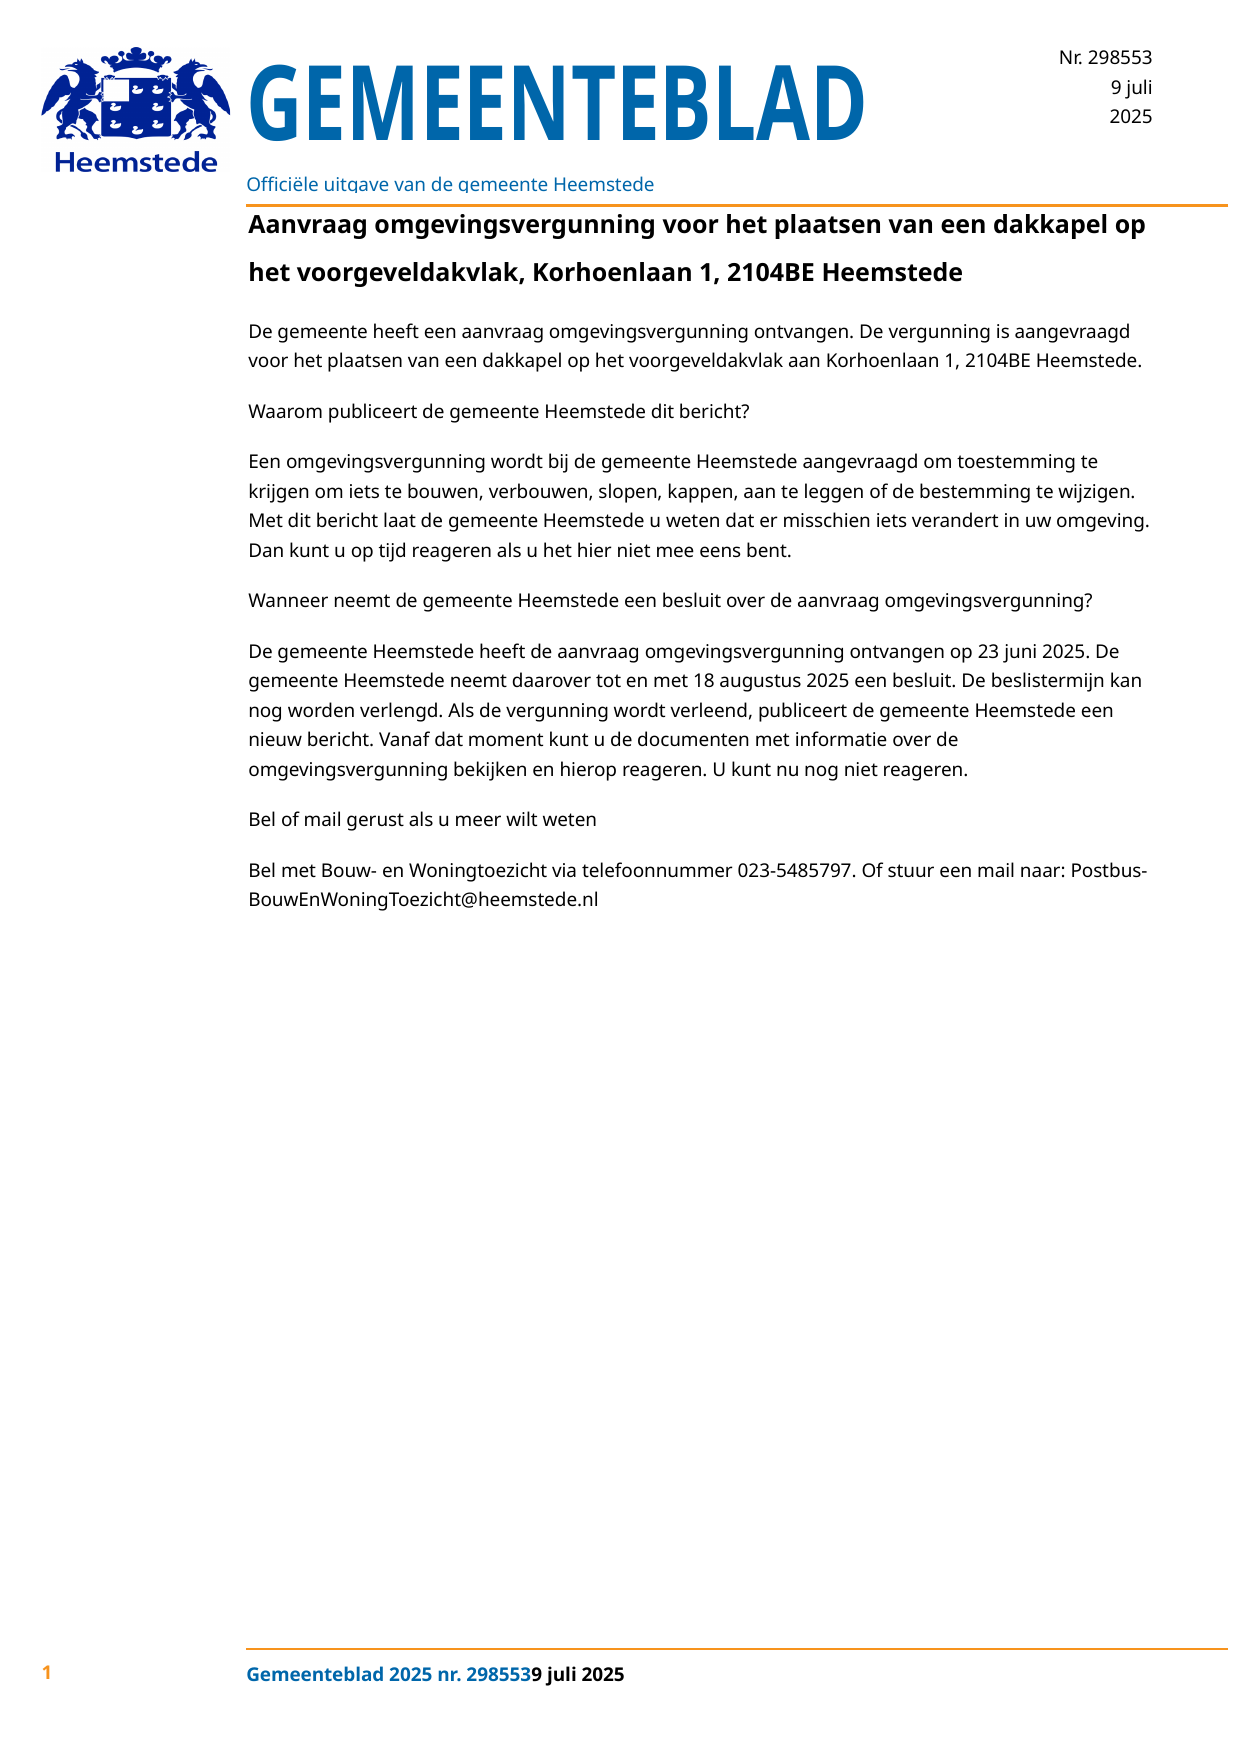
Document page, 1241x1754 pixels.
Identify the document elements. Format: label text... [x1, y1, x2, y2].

text De gemeente Heemstede heeft de aanvraag omgevingsvergunning ontvangen op 23 juni 2025. De gemeente Heemstede neemt daarover tot en met 18 augustus 2025 een besluit. De beslistermijn kan nog worden verlengd. Als de vergunning wordt verleend, publiceert de gemeente Heemstede een nieuw bericht. Vanaf dat moment kunt u de documenten met informatie over de omgevingsvergunning bekijken en hierop reageren. U kunt nu nog niet reageren. [248, 638, 1152, 782]
text De gemeente heeft een aanvraag omgevingsvergunning ontvangen. De vergunning is aangevraagd voor het plaatsen van een dakkapel op het voorgeveldakvlak aan Korhoenlaan 1, 2104BE Heemstede. [248, 318, 1152, 373]
picture [41, 47, 231, 172]
text Aanvraag omgevingsvergunning voor het plaatsen van een dakkapel op het voorgeveldakvlak, Korhoenlaan 1, 2104BE Heemstede [248, 207, 1152, 288]
text Bel met Bouw- en Woningtoezicht via telefoonnummer 023-5485797. Of stuur een mail naar: Postbus-BouwEnWoningToezicht@heemstede.nl [248, 857, 1152, 912]
text Wanneer neemt de gemeente Heemstede een besluit over de aanvraag omgevingsvergunning? [248, 587, 1152, 613]
text Waarom publiceert de gemeente Heemstede dit bericht? [248, 398, 1152, 424]
text Bel of mail gerust als u meer wilt weten [248, 807, 1152, 832]
text Een omgevingsvergunning wordt bij de gemeente Heemstede aangevraagd om toestemming te krijgen om iets te bouwen, verbouwen, slopen, kappen, aan te leggen of de bestemming te wijzigen. Met dit bericht laat de gemeente Heemstede u weten dat er misschien iets verandert in uw omgeving. Dan kunt u op tijd reageren als u het hier niet mee eens bent. [248, 448, 1152, 563]
